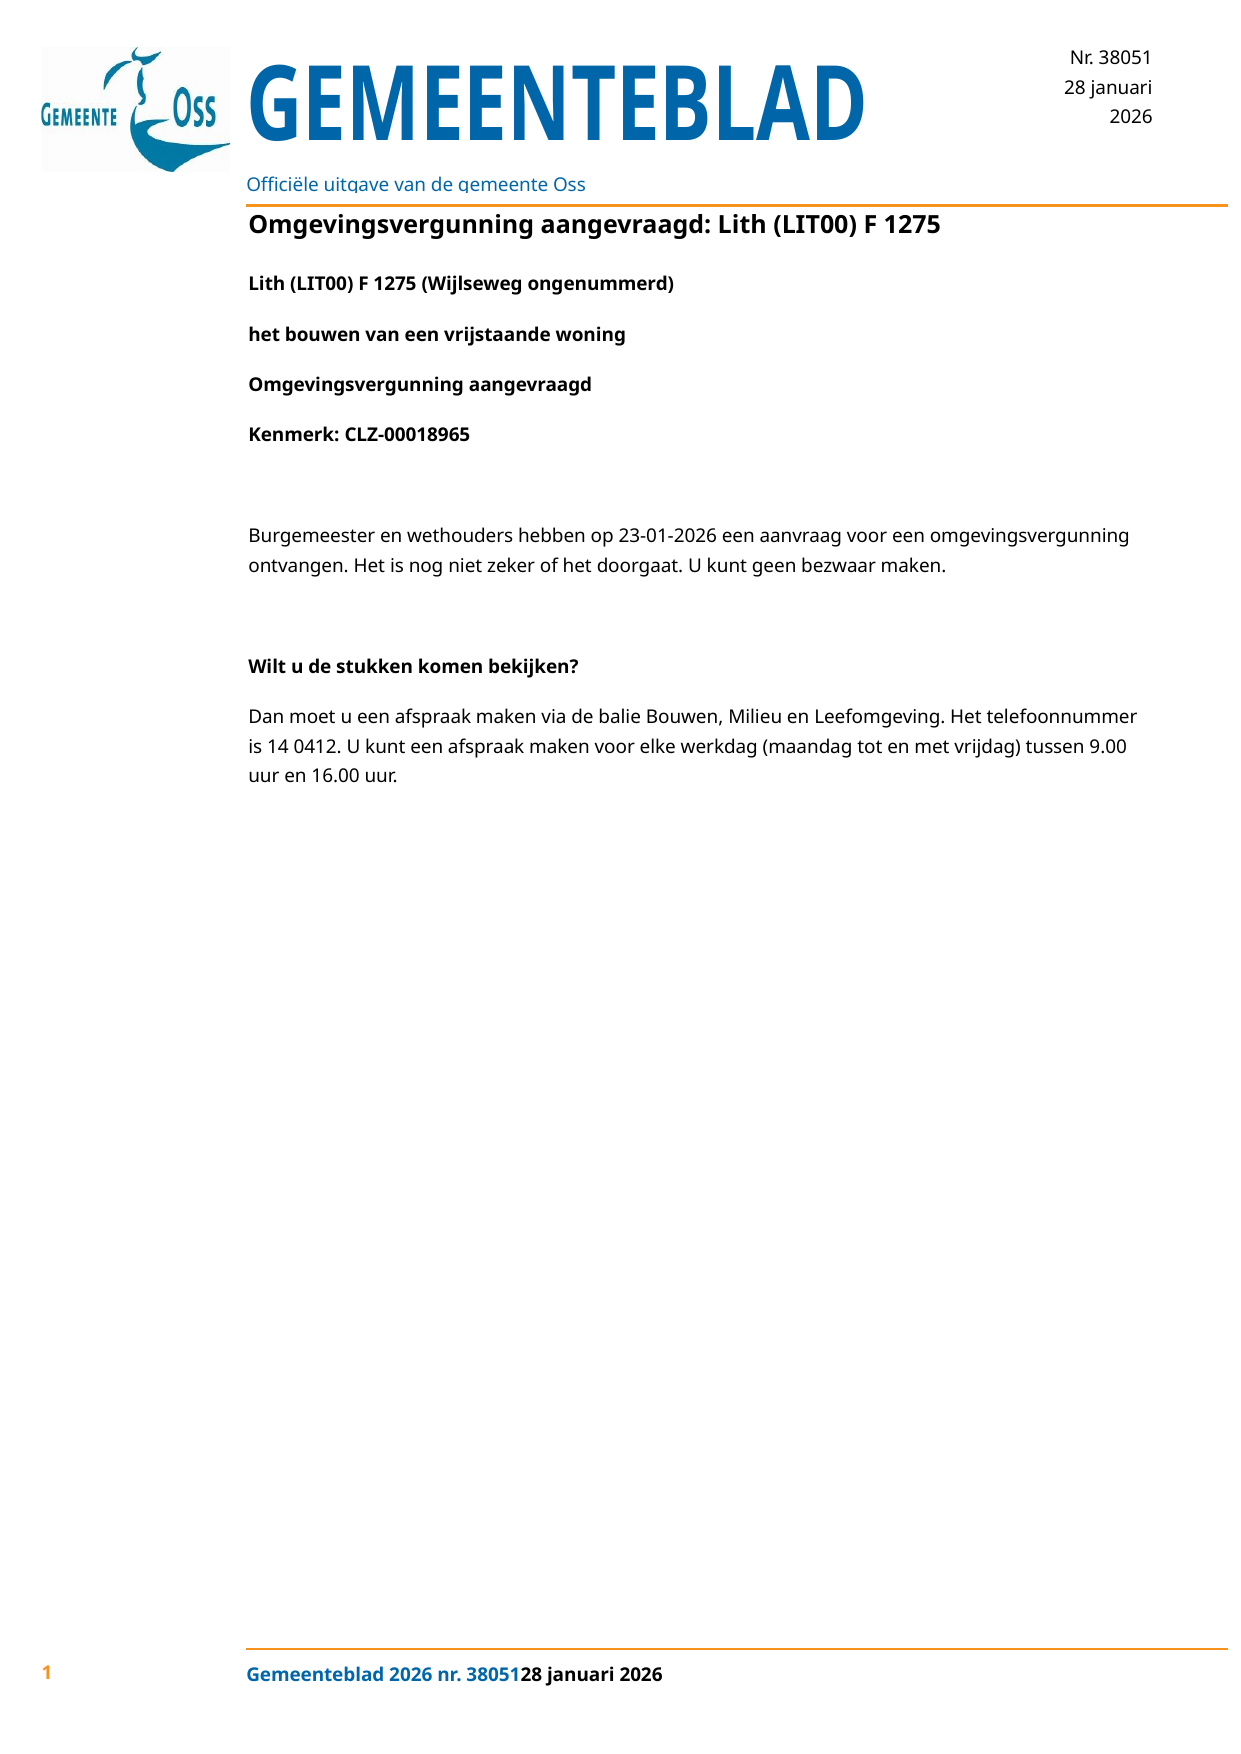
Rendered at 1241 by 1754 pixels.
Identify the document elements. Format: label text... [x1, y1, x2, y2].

text Kenmerk: CLZ-00018965 [248, 422, 1152, 447]
text Omgevingsvergunning aangevraagd [248, 371, 1152, 397]
text Omgevingsvergunning aangevraagd: Lith (LIT00) F 1275 [248, 207, 1152, 241]
picture [41, 47, 231, 172]
text Burgemeester en wethouders hebben op 23-01-2026 een aanvraag voor een omgevingsvergunning ontvangen. Het is nog niet zeker of het doorgaat. U kunt geen bezwaar maken. [248, 522, 1152, 578]
text het bouwen van een vrijstaande woning [248, 321, 1152, 346]
text Lith (LIT00) F 1275 (Wijlseweg ongenummerd) [248, 270, 1152, 296]
text Wilt u de stukken komen bekijken? [248, 653, 1152, 678]
text Dan moet u een afspraak maken via de balie Bouwen, Milieu en Leefomgeving. Het telefoonnummer is 14 0412. U kunt een afspraak maken voor elke werkdag (maandag tot en met vrijdag) tussen 9.00 uur en 16.00 uur. [248, 703, 1152, 788]
